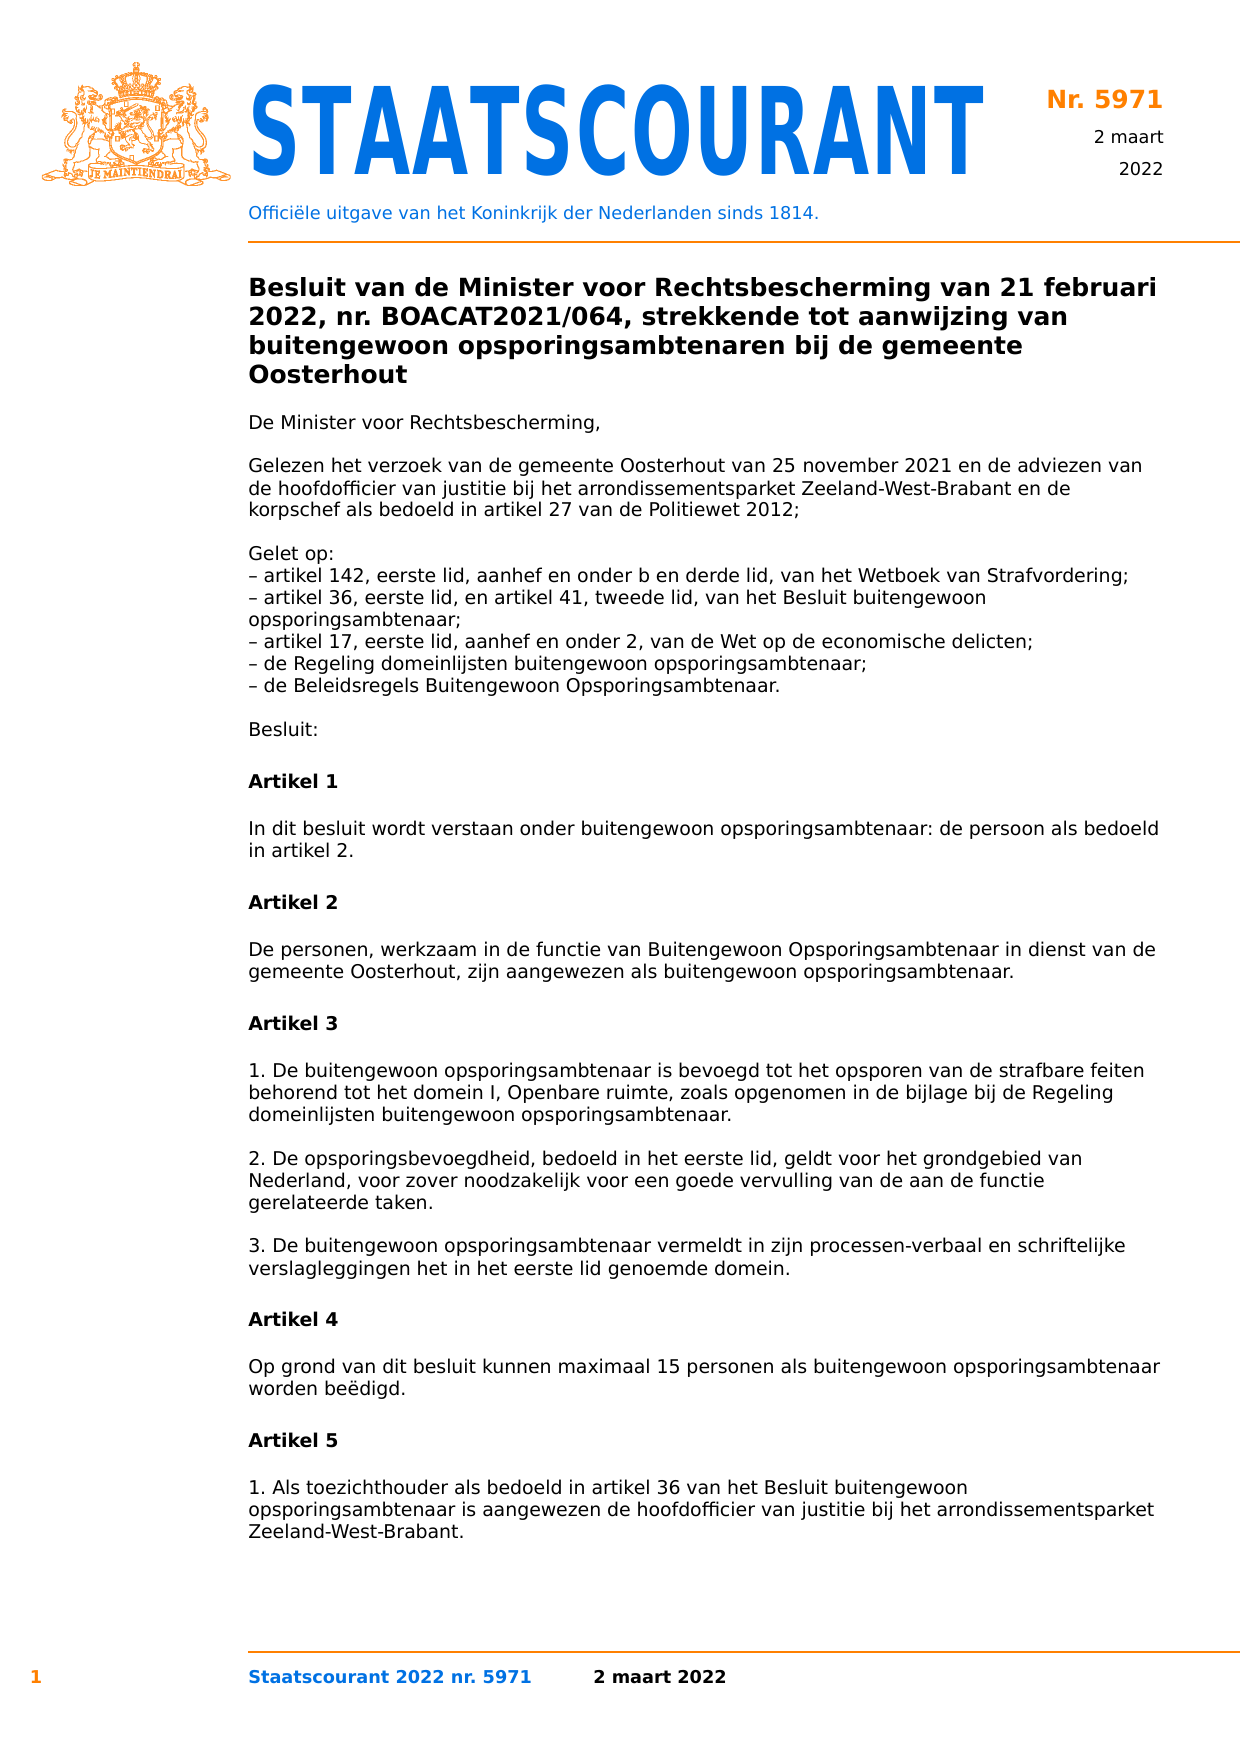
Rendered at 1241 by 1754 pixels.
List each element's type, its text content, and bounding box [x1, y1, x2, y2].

table_cell Officiële uitgave van het Koninkrijk der Nederlanden sinds 1814. [248, 203, 1240, 241]
text Gelezen het verzoek van de gemeente Oosterhout van 25 november 2021 en de adviezen van de hoofdofficier van justitie bij het arrondissementsparket Zeeland-West-Brabant en de korpschef als bedoeld in artikel 27 van de Politiewet 2012; [248, 455, 1163, 521]
subtitle Artikel 3 [248, 1013, 1163, 1035]
text Besluit: [248, 719, 1163, 741]
text – artikel 36, eerste lid, en artikel 41, tweede lid, van het Besluit buitengewoon opsporingsambtenaar; [248, 587, 1163, 631]
text In dit besluit wordt verstaan onder buitengewoon opsporingsambtenaar: de persoon als bedoeld in artikel 2. [248, 818, 1163, 862]
text 1. De buitengewoon opsporingsambtenaar is bevoegd tot het opsporen van de strafbare feiten behorend tot het domein I, Openbare ruimte, zoals opgenomen in de bijlage bij de Regeling domeinlijsten buitengewoon opsporingsambtenaar. [248, 1060, 1163, 1126]
table_cell 2022 [998, 153, 1240, 203]
subtitle Artikel 1 [248, 771, 1163, 793]
subtitle Artikel 4 [248, 1309, 1163, 1331]
subtitle Artikel 2 [248, 892, 1163, 914]
text 1. Als toezichthouder als bedoeld in artikel 36 van het Besluit buitengewoon opsporingsambtenaar is aangewezen de hoofdofficier van justitie bij het arrondissementsparket Zeeland-West-Brabant. [248, 1477, 1163, 1543]
picture [41, 62, 231, 186]
table_header [25, 62, 248, 241]
text 2. De opsporingsbevoegdheid, bedoeld in het eerste lid, geldt voor het grondgebied van Nederland, voor zover noodzakelijk voor een goede vervulling van de aan de functie gerelateerde taken. [248, 1148, 1163, 1213]
text Op grond van dit besluit kunnen maximaal 15 personen als buitengewoon opsporingsambtenaar worden beëdigd. [248, 1356, 1163, 1400]
text Gelet op: [248, 543, 1163, 565]
table_cell 2 maart [998, 121, 1240, 153]
text 3. De buitengewoon opsporingsambtenaar vermeldt in zijn processen-verbaal en schriftelijke verslagleggingen het in het eerste lid genoemde domein. [248, 1235, 1163, 1279]
table_header Nr. 5971 [998, 62, 1240, 121]
subtitle Artikel 5 [248, 1430, 1163, 1452]
text De personen, werkzaam in de functie van Buitengewoon Opsporingsambtenaar in dienst van de gemeente Oosterhout, zijn aangewezen als buitengewoon opsporingsambtenaar. [248, 939, 1163, 983]
text – de Regeling domeinlijsten buitengewoon opsporingsambtenaar; [248, 653, 1163, 675]
text De Minister voor Rechtsbescherming, [248, 412, 1163, 433]
text – de Beleidsregels Buitengewoon Opsporingsambtenaar. [248, 675, 1163, 697]
subtitle Besluit van de Minister voor Rechtsbescherming van 21 februari 2022, nr. BOACAT2021/064, strekkende tot aanwijzing van buitengewoon opsporingsambtenaren bij de gemeente Oosterhout [248, 273, 1163, 390]
table_header STAATSCOURANT [248, 62, 998, 203]
text – artikel 142, eerste lid, aanhef en onder b en derde lid, van het Wetboek van Strafvordering; [248, 565, 1163, 587]
text – artikel 17, eerste lid, aanhef en onder 2, van de Wet op de economische delicten; [248, 631, 1163, 653]
